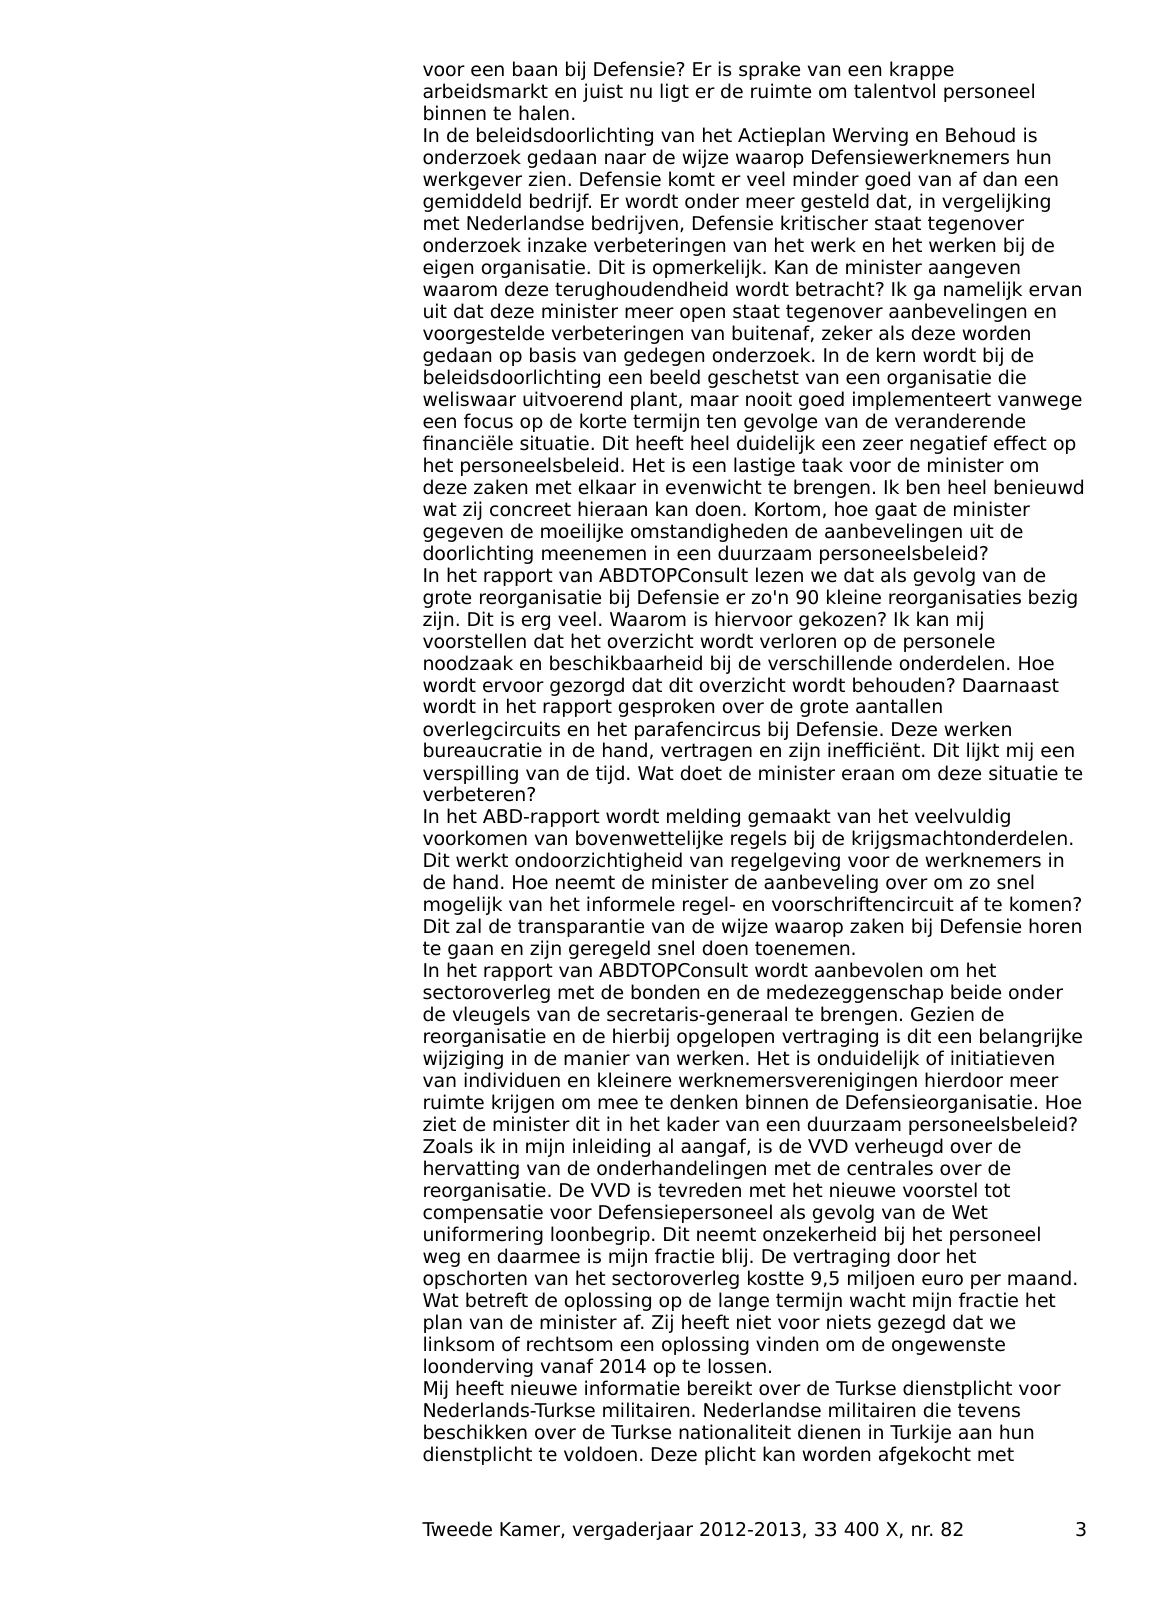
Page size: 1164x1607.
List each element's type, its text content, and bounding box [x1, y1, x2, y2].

text Mij heeft nieuwe informatie bereikt over de Turkse dienstplicht voor Nederlands-Turkse militairen. Nederlandse militairen die tevens beschikken over de Turkse nationaliteit dienen in Turkije aan hun dienstplicht te voldoen. Deze plicht kan worden afgekocht met [422, 1378, 1087, 1466]
text In het rapport van ABDTOPConsult wordt aanbevolen om het sectoroverleg met de bonden en de medezeggenschap beide onder de vleugels van de secretaris-generaal te brengen. Gezien de reorganisatie en de hierbij opgelopen vertraging is dit een belangrijke wijziging in de manier van werken. Het is onduidelijk of initiatieven van individuen en kleinere werknemersverenigingen hierdoor meer ruimte krijgen om mee te denken binnen de Defensieorganisatie. Hoe ziet de minister dit in het kader van een duurzaam personeelsbeleid? [422, 960, 1087, 1136]
text In het rapport van ABDTOPConsult lezen we dat als gevolg van de grote reorganisatie bij Defensie er zo'n 90 kleine reorganisaties bezig zijn. Dit is erg veel. Waarom is hiervoor gekozen? Ik kan mij voorstellen dat het overzicht wordt verloren op de personele noodzaak en beschikbaarheid bij de verschillende onderdelen. Hoe wordt ervoor gezorgd dat dit overzicht wordt behouden? Daarnaast wordt in het rapport gesproken over de grote aantallen overlegcircuits en het parafencircus bij Defensie. Deze werken bureaucratie in de hand, vertragen en zijn inefficiënt. Dit lijkt mij een verspilling van de tijd. Wat doet de minister eraan om deze situatie te verbeteren? [422, 564, 1087, 806]
text voor een baan bij Defensie? Er is sprake van een krappe arbeidsmarkt en juist nu ligt er de ruimte om talentvol personeel binnen te halen. [422, 59, 1087, 125]
text In de beleidsdoorlichting van het Actieplan Werving en Behoud is onderzoek gedaan naar de wijze waarop Defensiewerknemers hun werkgever zien. Defensie komt er veel minder goed van af dan een gemiddeld bedrijf. Er wordt onder meer gesteld dat, in vergelijking met Nederlandse bedrijven, Defensie kritischer staat tegenover onderzoek inzake verbeteringen van het werk en het werken bij de eigen organisatie. Dit is opmerkelijk. Kan de minister aangeven waarom deze terughoudendheid wordt betracht? Ik ga namelijk ervan uit dat deze minister meer open staat tegenover aanbevelingen en voorgestelde verbeteringen van buitenaf, zeker als deze worden gedaan op basis van gedegen onderzoek. In de kern wordt bij de beleidsdoorlichting een beeld geschetst van een organisatie die weliswaar uitvoerend plant, maar nooit goed implementeert vanwege een focus op de korte termijn ten gevolge van de veranderende financiële situatie. Dit heeft heel duidelijk een zeer negatief effect op het personeelsbeleid. Het is een lastige taak voor de minister om deze zaken met elkaar in evenwicht te brengen. Ik ben heel benieuwd wat zij concreet hieraan kan doen. Kortom, hoe gaat de minister gegeven de moeilijke omstandigheden de aanbevelingen uit de doorlichting meenemen in een duurzaam personeelsbeleid? [422, 125, 1087, 564]
text In het ABD-rapport wordt melding gemaakt van het veelvuldig voorkomen van bovenwettelijke regels bij de krijgsmachtonderdelen. Dit werkt ondoorzichtigheid van regelgeving voor de werknemers in de hand. Hoe neemt de minister de aanbeveling over om zo snel mogelijk van het informele regel- en voorschriftencircuit af te komen? Dit zal de transparantie van de wijze waarop zaken bij Defensie horen te gaan en zijn geregeld snel doen toenemen. [422, 806, 1087, 960]
text Zoals ik in mijn inleiding al aangaf, is de VVD verheugd over de hervatting van de onderhandelingen met de centrales over de reorganisatie. De VVD is tevreden met het nieuwe voorstel tot compensatie voor Defensiepersoneel als gevolg van de Wet uniformering loonbegrip. Dit neemt onzekerheid bij het personeel weg en daarmee is mijn fractie blij. De vertraging door het opschorten van het sectoroverleg kostte 9,5 miljoen euro per maand. Wat betreft de oplossing op de lange termijn wacht mijn fractie het plan van de minister af. Zij heeft niet voor niets gezegd dat we linksom of rechtsom een oplossing vinden om de ongewenste loonderving vanaf 2014 op te lossen. [422, 1136, 1087, 1378]
